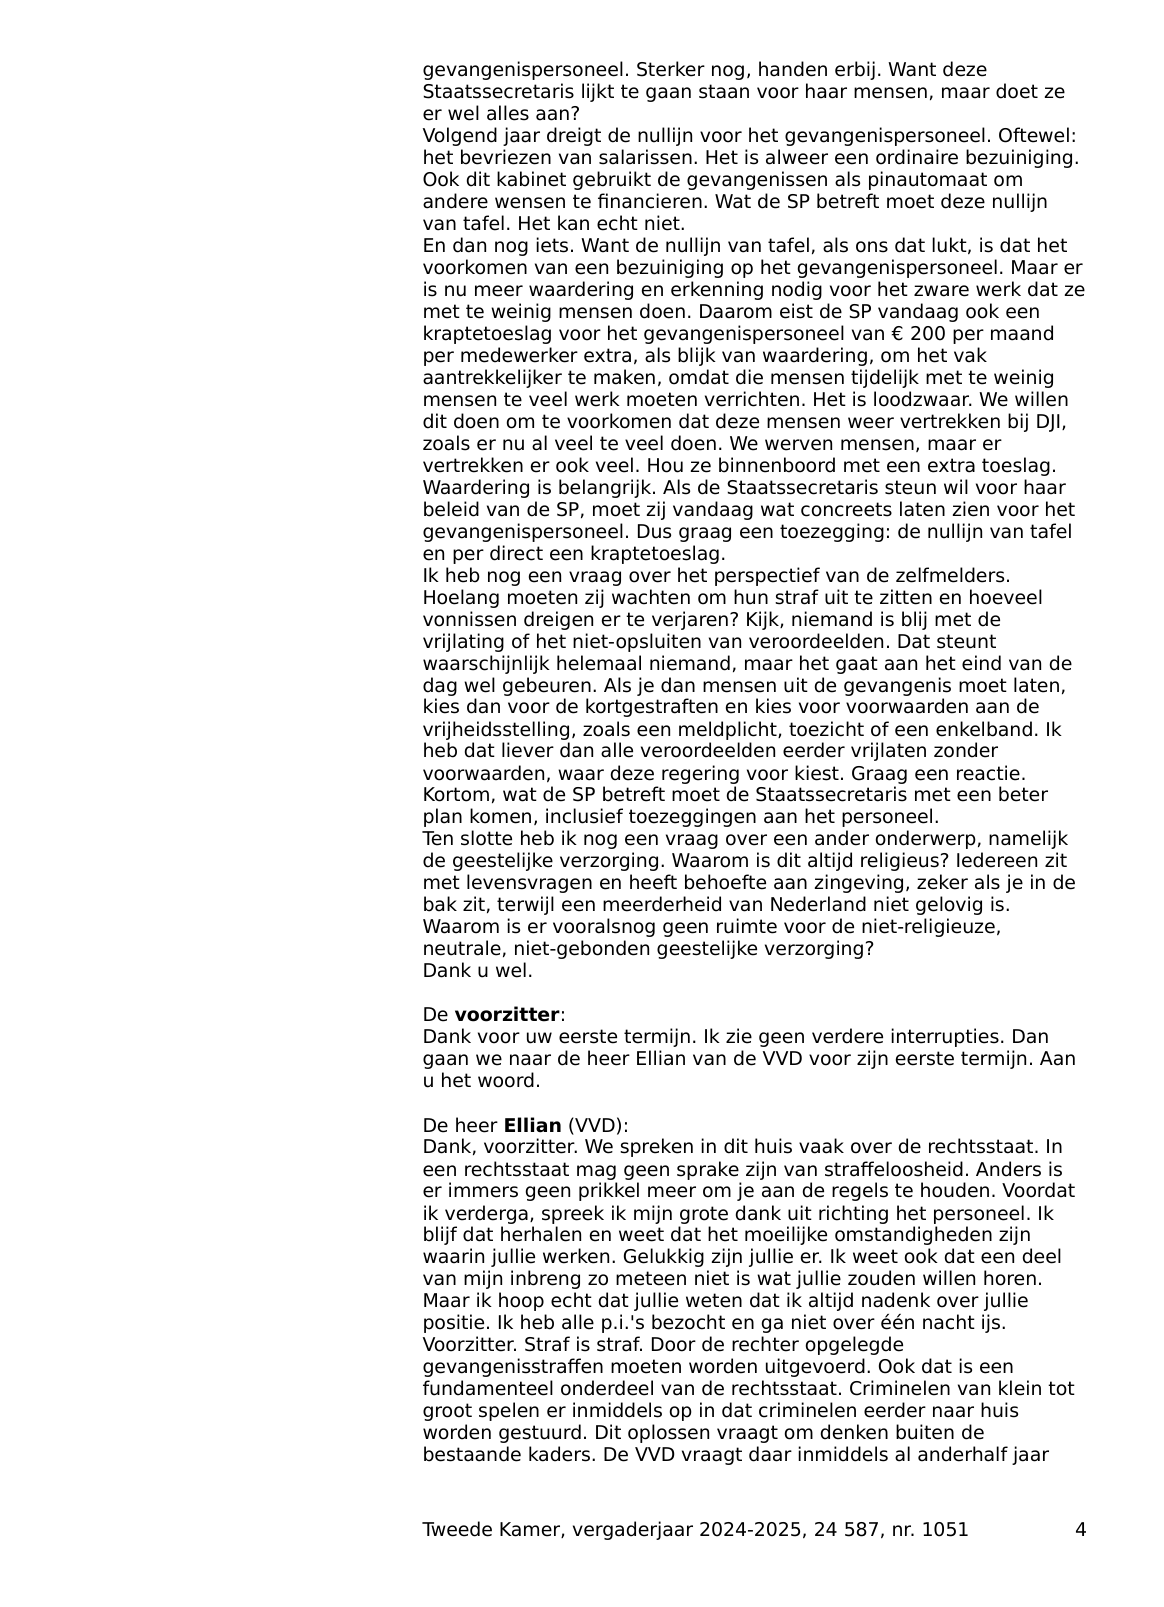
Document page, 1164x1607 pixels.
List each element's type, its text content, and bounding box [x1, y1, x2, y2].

text De heer Ellian (VVD): [422, 1114, 1087, 1136]
text Volgend jaar dreigt de nullijn voor het gevangenispersoneel. Oftewel: het bevriezen van salarissen. Het is alweer een ordinaire bezuiniging. Ook dit kabinet gebruikt de gevangenissen als pinautomaat om andere wensen te financieren. Wat de SP betreft moet deze nullijn van tafel. Het kan echt niet. [422, 125, 1087, 235]
text Dank, voorzitter. We spreken in dit huis vaak over de rechtsstaat. In een rechtsstaat mag geen sprake zijn van straffeloosheid. Anders is er immers geen prikkel meer om je aan de regels te houden. Voordat ik verderga, spreek ik mijn grote dank uit richting het personeel. Ik blijf dat herhalen en weet dat het moeilijke omstandigheden zijn waarin jullie werken. Gelukkig zijn jullie er. Ik weet ook dat een deel van mijn inbreng zo meteen niet is wat jullie zouden willen horen. Maar ik hoop echt dat jullie weten dat ik altijd nadenk over jullie positie. Ik heb alle p.i.'s bezocht en ga niet over één nacht ijs. [422, 1136, 1087, 1334]
text Dank u wel. [422, 960, 1087, 982]
text De voorzitter: [422, 1004, 1087, 1026]
text Voorzitter. Straf is straf. Door de rechter opgelegde gevangenisstraffen moeten worden uitgevoerd. Ook dat is een fundamenteel onderdeel van de rechtsstaat. Criminelen van klein tot groot spelen er inmiddels op in dat criminelen eerder naar huis worden gestuurd. Dit oplossen vraagt om denken buiten de bestaande kaders. De VVD vraagt daar inmiddels al anderhalf jaar [422, 1334, 1087, 1466]
text Ten slotte heb ik nog een vraag over een ander onderwerp, namelijk de geestelijke verzorging. Waarom is dit altijd religieus? Iedereen zit met levensvragen en heeft behoefte aan zingeving, zeker als je in de bak zit, terwijl een meerderheid van Nederland niet gelovig is. Waarom is er vooralsnog geen ruimte voor de niet-religieuze, neutrale, niet-gebonden geestelijke verzorging? [422, 828, 1087, 960]
text En dan nog iets. Want de nullijn van tafel, als ons dat lukt, is dat het voorkomen van een bezuiniging op het gevangenispersoneel. Maar er is nu meer waardering en erkenning nodig voor het zware werk dat ze met te weinig mensen doen. Daarom eist de SP vandaag ook een kraptetoeslag voor het gevangenispersoneel van € 200 per maand per medewerker extra, als blijk van waardering, om het vak aantrekkelijker te maken, omdat die mensen tijdelijk met te weinig mensen te veel werk moeten verrichten. Het is loodzwaar. We willen dit doen om te voorkomen dat deze mensen weer vertrekken bij DJI, zoals er nu al veel te veel doen. We werven mensen, maar er vertrekken er ook veel. Hou ze binnenboord met een extra toeslag. Waardering is belangrijk. Als de Staatssecretaris steun wil voor haar beleid van de SP, moet zij vandaag wat concreets laten zien voor het gevangenispersoneel. Dus graag een toezegging: de nullijn van tafel en per direct een kraptetoeslag. [422, 235, 1087, 564]
text gevangenispersoneel. Sterker nog, handen erbij. Want deze Staatssecretaris lijkt te gaan staan voor haar mensen, maar doet ze er wel alles aan? [422, 59, 1087, 125]
text Ik heb nog een vraag over het perspectief van de zelfmelders. Hoelang moeten zij wachten om hun straf uit te zitten en hoeveel vonnissen dreigen er te verjaren? Kijk, niemand is blij met de vrijlating of het niet-opsluiten van veroordeelden. Dat steunt waarschijnlijk helemaal niemand, maar het gaat aan het eind van de dag wel gebeuren. Als je dan mensen uit de gevangenis moet laten, kies dan voor de kortgestraften en kies voor voorwaarden aan de vrijheidsstelling, zoals een meldplicht, toezicht of een enkelband. Ik heb dat liever dan alle veroordeelden eerder vrijlaten zonder voorwaarden, waar deze regering voor kiest. Graag een reactie. Kortom, wat de SP betreft moet de Staatssecretaris met een beter plan komen, inclusief toezeggingen aan het personeel. [422, 564, 1087, 828]
text Dank voor uw eerste termijn. Ik zie geen verdere interrupties. Dan gaan we naar de heer Ellian van de VVD voor zijn eerste termijn. Aan u het woord. [422, 1026, 1087, 1092]
